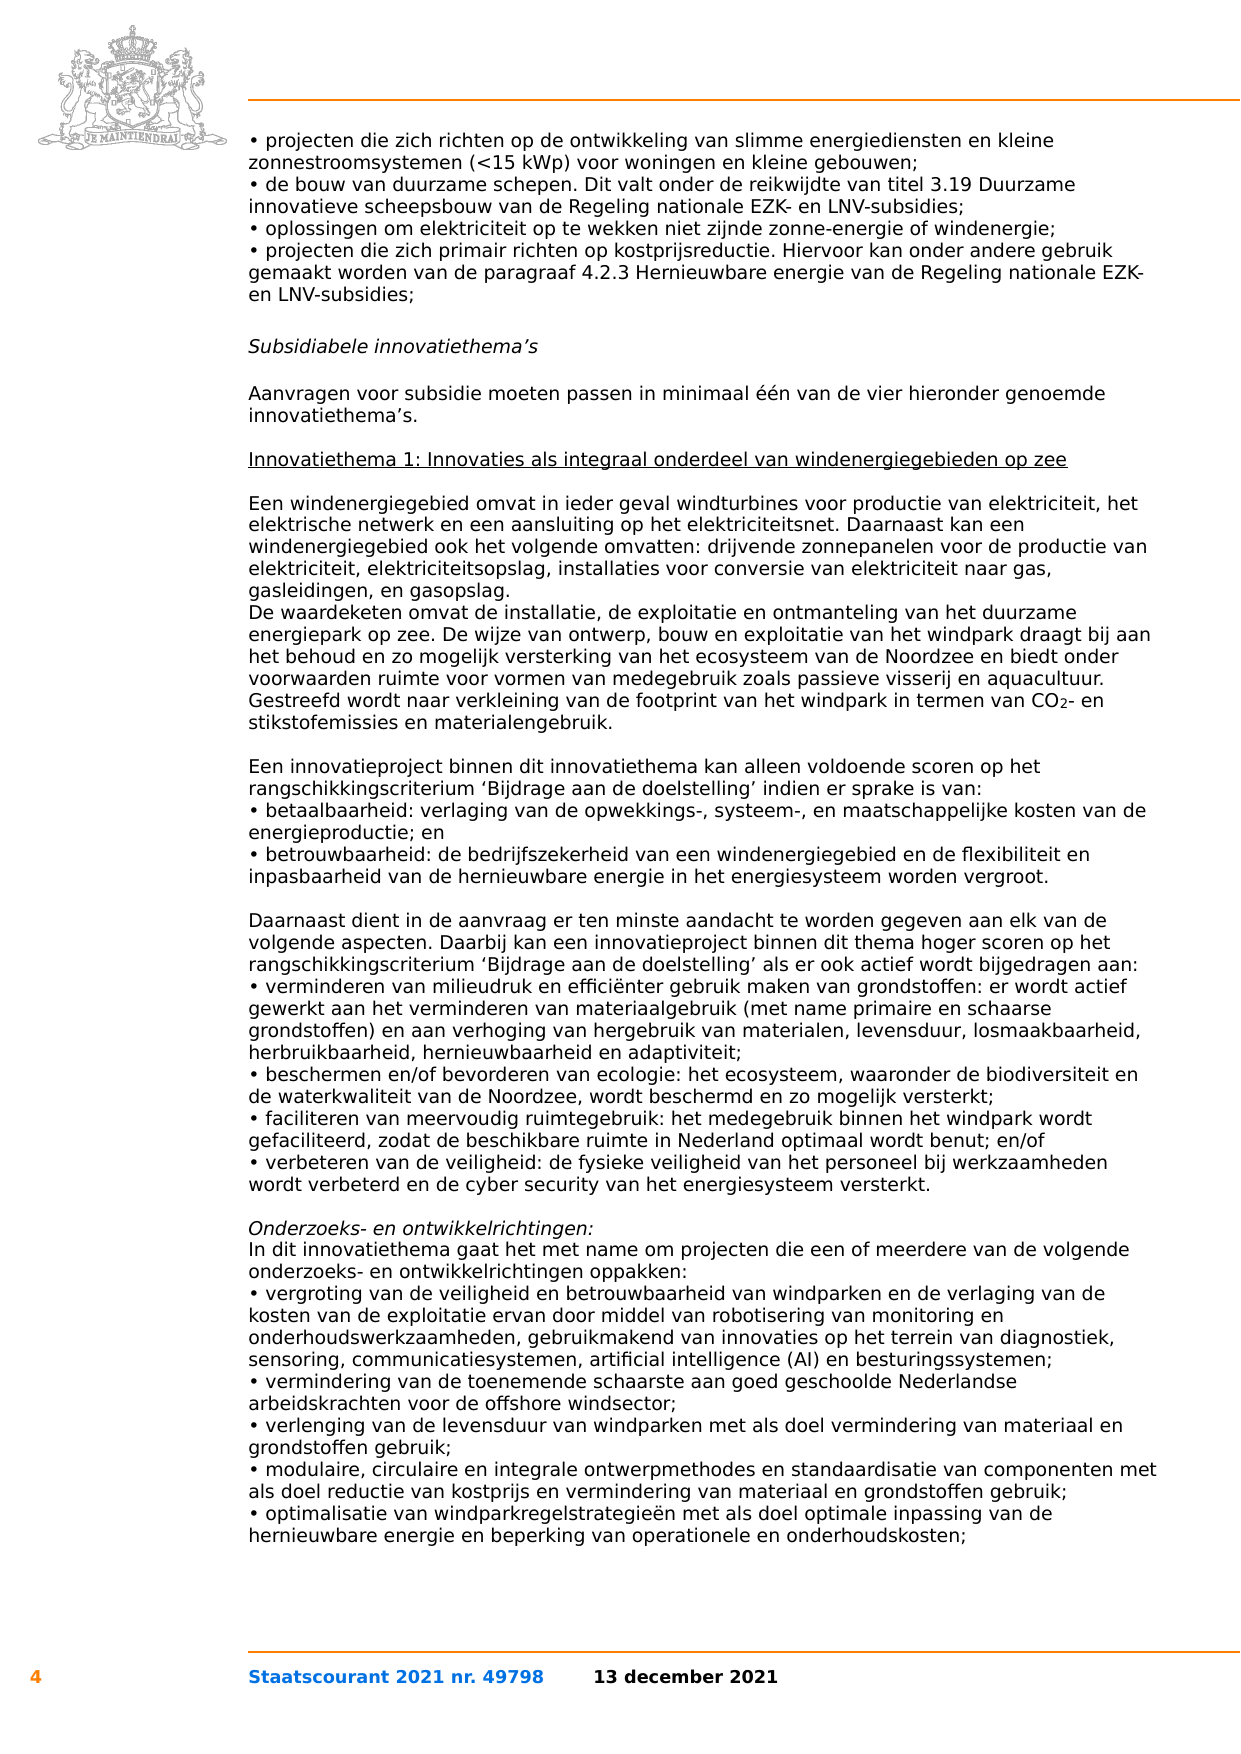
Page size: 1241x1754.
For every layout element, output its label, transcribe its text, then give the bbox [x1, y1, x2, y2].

text Een innovatieproject binnen dit innovatiethema kan alleen voldoende scoren op het rangschikkingscriterium ‘Bijdrage aan de doelstelling’ indien er sprake is van: [248, 756, 1163, 800]
text • modulaire, circulaire en integrale ontwerpmethodes en standaardisatie van componenten met als doel reductie van kostprijs en vermindering van materiaal en grondstoffen gebruik; [248, 1459, 1163, 1503]
text • de bouw van duurzame schepen. Dit valt onder de reikwijdte van titel 3.19 Duurzame innovatieve scheepsbouw van de Regeling nationale EZK- en LNV-subsidies; [248, 174, 1163, 218]
picture [38, 25, 227, 150]
text Aanvragen voor subsidie moeten passen in minimaal één van de vier hieronder genoemde innovatiethema’s. [248, 383, 1163, 427]
text • verbeteren van de veiligheid: de fysieke veiligheid van het personeel bij werkzaamheden wordt verbeterd en de cyber security van het energiesysteem versterkt. [248, 1152, 1163, 1196]
subtitle Innovatiethema 1: Innovaties als integraal onderdeel van windenergiegebieden op zee [248, 448, 1163, 471]
text Daarnaast dient in de aanvraag er ten minste aandacht te worden gegeven aan elk van de volgende aspecten. Daarbij kan een innovatieproject binnen dit thema hoger scoren op het rangschikkingscriterium ‘Bijdrage aan de doelstelling’ als er ook actief wordt bijgedragen aan: [248, 910, 1163, 976]
text • optimalisatie van windparkregelstrategieën met als doel optimale inpassing van de hernieuwbare energie en beperking van operationele en onderhoudskosten; [248, 1503, 1163, 1547]
text De waardeketen omvat de installatie, de exploitatie en ontmanteling van het duurzame energiepark op zee. De wijze van ontwerp, bouw en exploitatie van het windpark draagt bij aan het behoud en zo mogelijk versterking van het ecosysteem van de Noordzee en biedt onder voorwaarden ruimte voor vormen van medegebruik zoals passieve visserij en aquacultuur. Gestreefd wordt naar verkleining van de footprint van het windpark in termen van CO2- en stikstofemissies en materialengebruik. [248, 602, 1163, 734]
subtitle Subsidiabele innovatiethema’s [248, 336, 1163, 358]
text • vermindering van de toenemende schaarste aan goed geschoolde Nederlandse arbeidskrachten voor de offshore windsector; [248, 1371, 1163, 1415]
text • beschermen en/of bevorderen van ecologie: het ecosysteem, waaronder de biodiversiteit en de waterkwaliteit van de Noordzee, wordt beschermd en zo mogelijk versterkt; [248, 1064, 1163, 1108]
text • verminderen van milieudruk en efficiënter gebruik maken van grondstoffen: er wordt actief gewerkt aan het verminderen van materiaalgebruik (met name primaire en schaarse grondstoffen) en aan verhoging van hergebruik van materialen, levensduur, losmaakbaarheid, herbruikbaarheid, hernieuwbaarheid en adaptiviteit; [248, 976, 1163, 1064]
text • betaalbaarheid: verlaging van de opwekkings-, systeem-, en maatschappelijke kosten van de energieproductie; en [248, 800, 1163, 844]
text Een windenergiegebied omvat in ieder geval windturbines voor productie van elektriciteit, het elektrische netwerk en een aansluiting op het elektriciteitsnet. Daarnaast kan een windenergiegebied ook het volgende omvatten: drijvende zonnepanelen voor de productie van elektriciteit, elektriciteitsopslag, installaties voor conversie van elektriciteit naar gas, gasleidingen, en gasopslag. [248, 492, 1163, 602]
text • betrouwbaarheid: de bedrijfszekerheid van een windenergiegebied en de flexibiliteit en inpasbaarheid van de hernieuwbare energie in het energiesysteem worden vergroot. [248, 844, 1163, 888]
text • verlenging van de levensduur van windparken met als doel vermindering van materiaal en grondstoffen gebruik; [248, 1415, 1163, 1459]
text Onderzoeks- en ontwikkelrichtingen: [248, 1217, 1163, 1239]
text • projecten die zich richten op de ontwikkeling van slimme energiediensten en kleine zonnestroomsystemen (<15 kWp) voor woningen en kleine gebouwen; [248, 130, 1163, 174]
text • faciliteren van meervoudig ruimtegebruik: het medegebruik binnen het windpark wordt gefaciliteerd, zodat de beschikbare ruimte in Nederland optimaal wordt benut; en/of [248, 1108, 1163, 1152]
text • projecten die zich primair richten op kostprijsreductie. Hiervoor kan onder andere gebruik gemaakt worden van de paragraaf 4.2.3 Hernieuwbare energie van de Regeling nationale EZK- en LNV-subsidies; [248, 240, 1163, 306]
text • oplossingen om elektriciteit op te wekken niet zijnde zonne-energie of windenergie; [248, 218, 1163, 240]
text • vergroting van de veiligheid en betrouwbaarheid van windparken en de verlaging van de kosten van de exploitatie ervan door middel van robotisering van monitoring en onderhoudswerkzaamheden, gebruikmakend van innovaties op het terrein van diagnostiek, sensoring, communicatiesystemen, artificial intelligence (AI) en besturingssystemen; [248, 1283, 1163, 1371]
text In dit innovatiethema gaat het met name om projecten die een of meerdere van de volgende onderzoeks- en ontwikkelrichtingen oppakken: [248, 1239, 1163, 1283]
